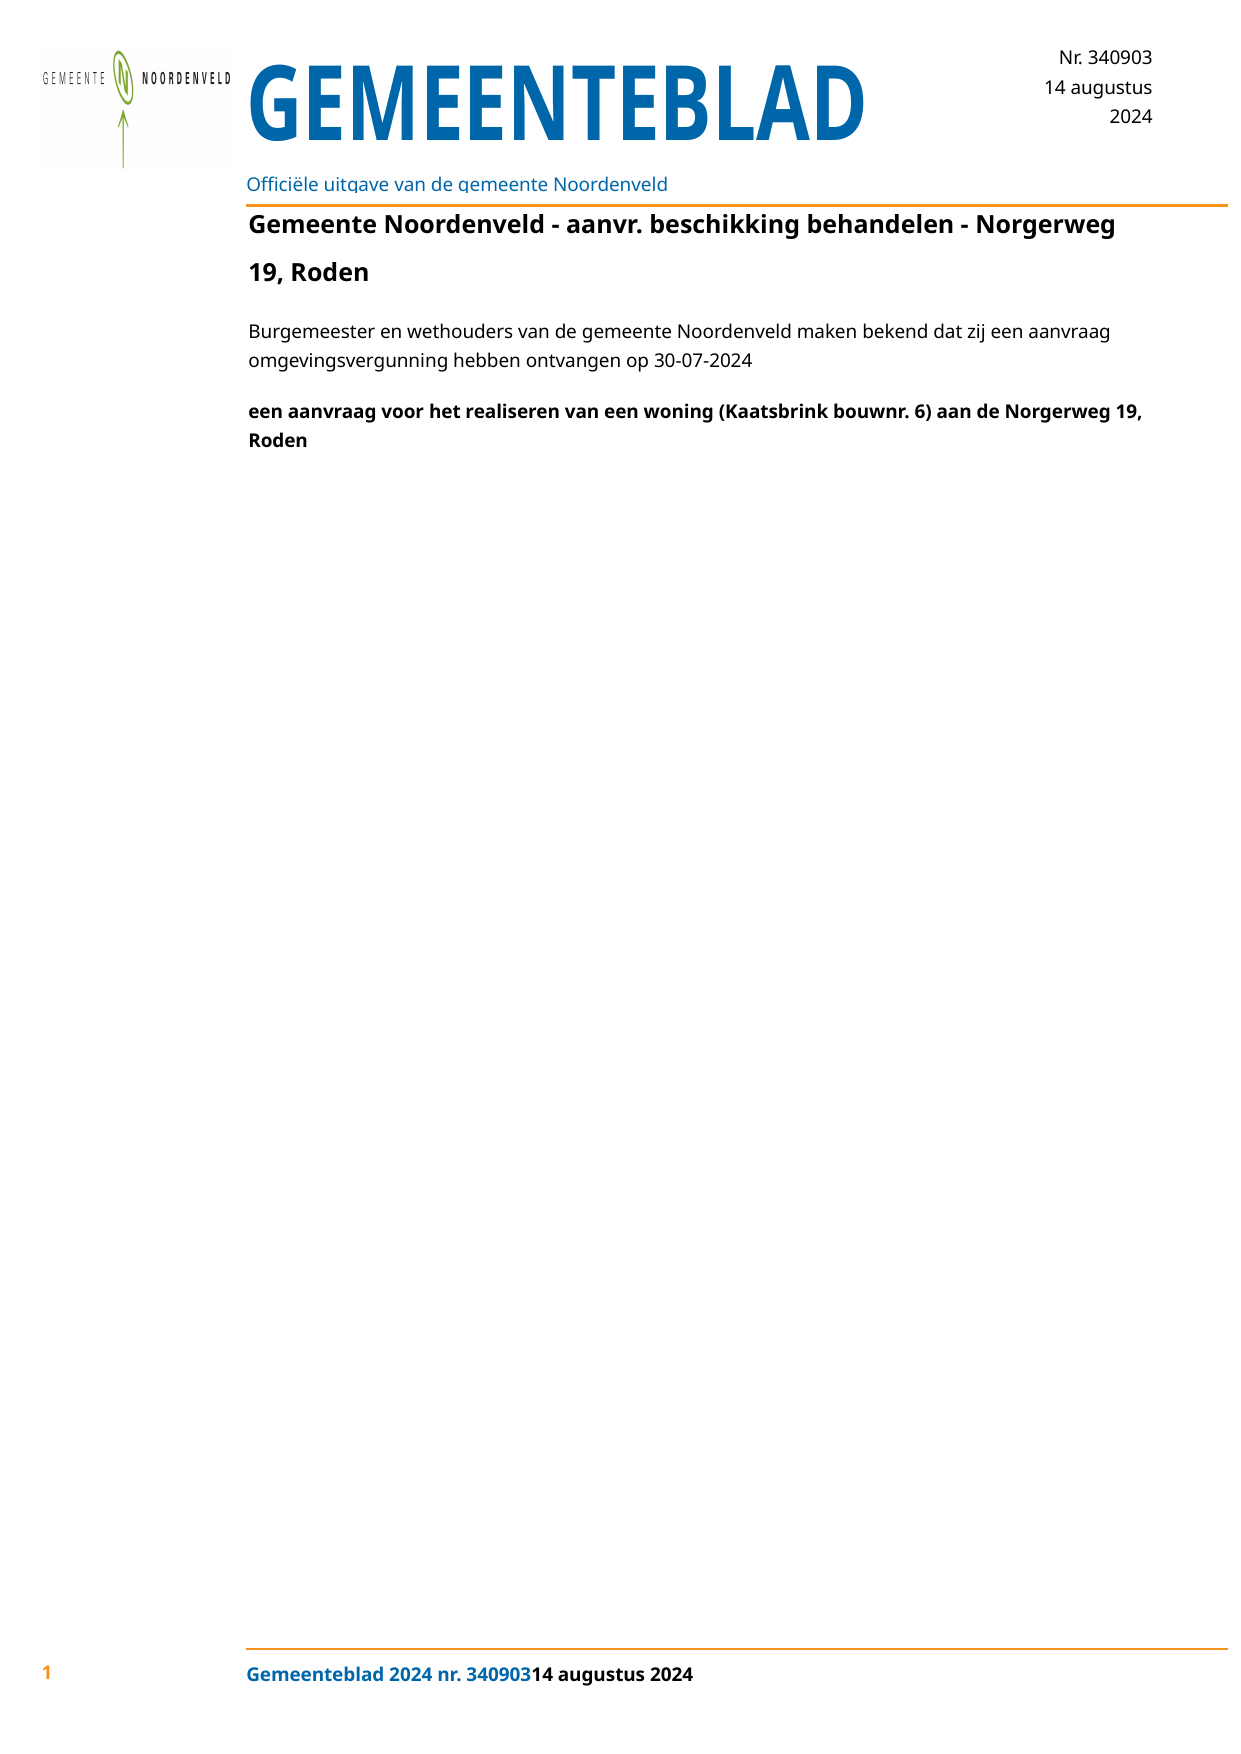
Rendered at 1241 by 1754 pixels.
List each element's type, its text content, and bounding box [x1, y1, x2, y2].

text Gemeente Noordenveld - aanvr. beschikking behandelen - Norgerweg 19, Roden [248, 207, 1152, 288]
text Burgemeester en wethouders van de gemeente Noordenveld maken bekend dat zij een aanvraag omgevingsvergunning hebben ontvangen op 30-07-2024 [248, 318, 1152, 373]
picture [41, 47, 231, 172]
text een aanvraag voor het realiseren van een woning (Kaatsbrink bouwnr. 6) aan de Norgerweg 19, Roden [248, 398, 1152, 453]
